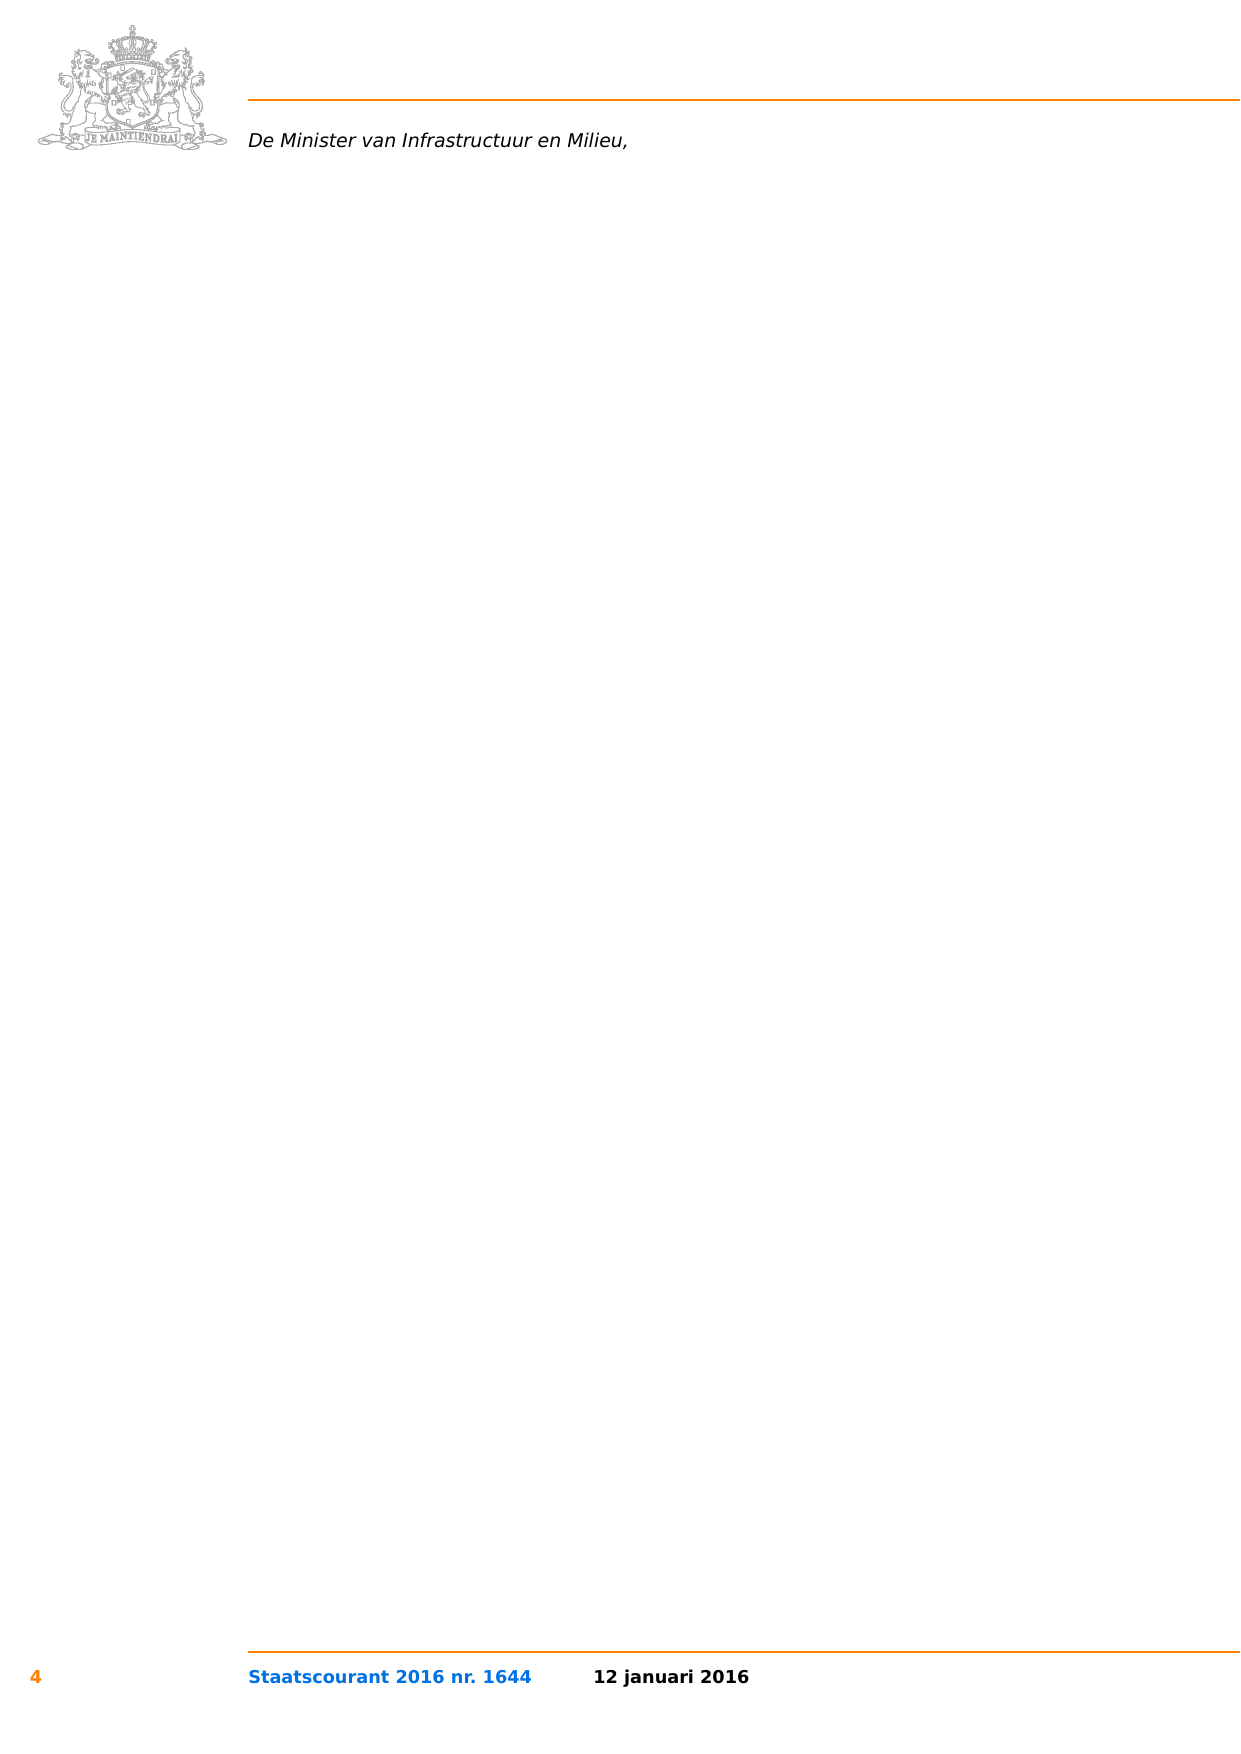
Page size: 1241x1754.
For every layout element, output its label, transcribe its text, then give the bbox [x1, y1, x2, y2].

text De Minister van Infrastructuur en Milieu, [248, 130, 1163, 152]
picture [38, 25, 227, 150]
